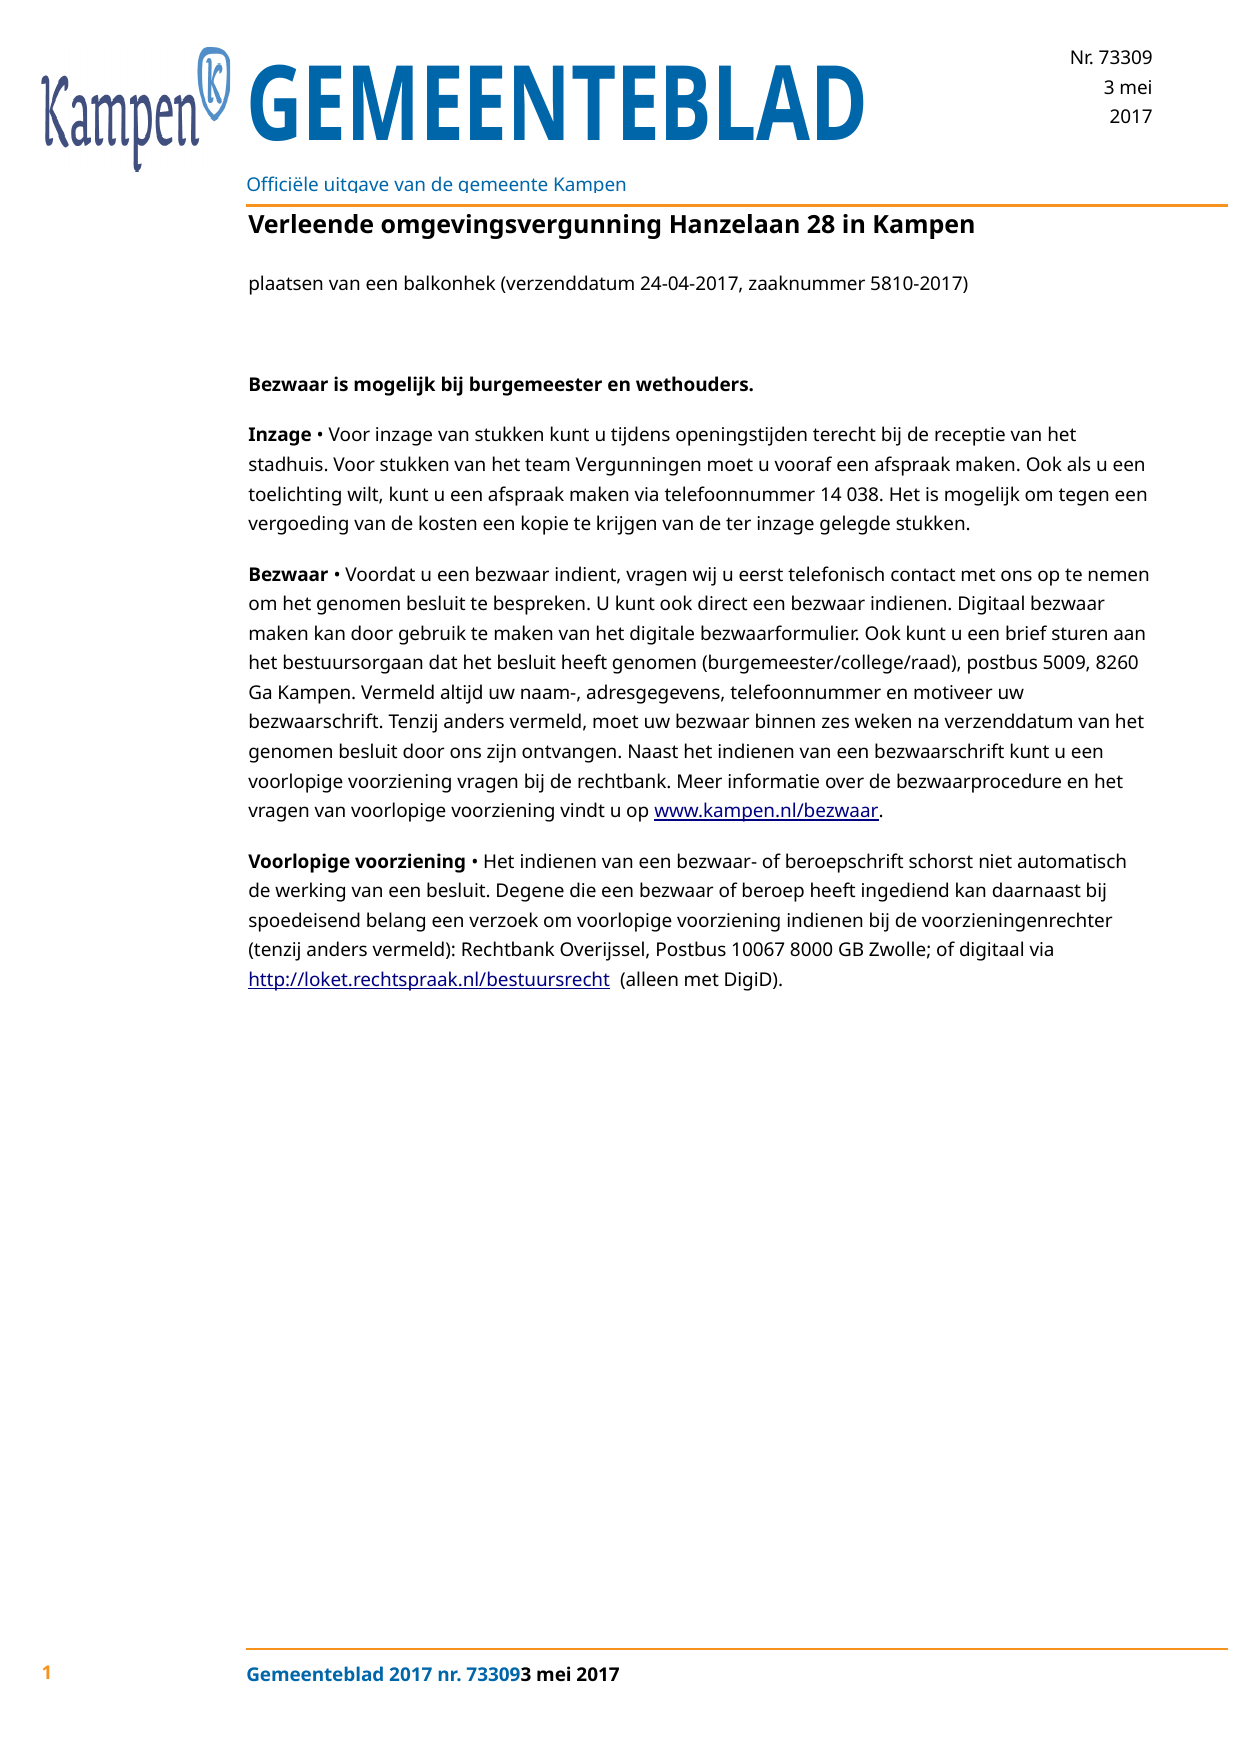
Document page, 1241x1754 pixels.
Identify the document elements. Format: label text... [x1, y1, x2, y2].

text Bezwaar is mogelijk bij burgemeester en wethouders. [248, 371, 1152, 397]
text plaatsen van een balkonhek (verzenddatum 24-04-2017, zaaknummer 5810-2017) [248, 270, 1152, 296]
picture [41, 47, 231, 172]
text Voorlopige voorziening • Het indienen van een bezwaar- of beroepschrift schorst niet automatisch de werking van een besluit. Degene die een bezwaar of beroep heeft ingediend kan daarnaast bij spoedeisend belang een verzoek om voorlopige voorziening indienen bij de voorzieningenrechter (tenzij anders vermeld): Rechtbank Overijssel, Postbus 10067 8000 GB Zwolle; of digitaal via http://loket.rechtspraak.nl/bestuursrecht (alleen met DigiD). [248, 848, 1152, 992]
text Verleende omgevingsvergunning Hanzelaan 28 in Kampen [248, 207, 1152, 241]
text Inzage • Voor inzage van stukken kunt u tijdens openingstijden terecht bij de receptie van het stadhuis. Voor stukken van het team Vergunningen moet u vooraf een afspraak maken. Ook als u een toelichting wilt, kunt u een afspraak maken via telefoonnummer 14 038. Het is mogelijk om tegen een vergoeding van de kosten een kopie te krijgen van de ter inzage gelegde stukken. [248, 422, 1152, 536]
text Bezwaar • Voordat u een bezwaar indient, vragen wij u eerst telefonisch contact met ons op te nemen om het genomen besluit te bespreken. U kunt ook direct een bezwaar indienen. Digitaal bezwaar maken kan door gebruik te maken van het digitale bezwaarformulier. Ook kunt u een brief sturen aan het bestuursorgaan dat het besluit heeft genomen (burgemeester/college/raad), postbus 5009, 8260 Ga Kampen. Vermeld altijd uw naam-, adresgegevens, telefoonnummer en motiveer uw bezwaarschrift. Tenzij anders vermeld, moet uw bezwaar binnen zes weken na verzenddatum van het genomen besluit door ons zijn ontvangen. Naast het indienen van een bezwaarschrift kunt u een voorlopige voorziening vragen bij de rechtbank. Meer informatie over de bezwaarprocedure en het vragen van voorlopige voorziening vindt u op www.kampen.nl/bezwaar. [248, 561, 1152, 823]
